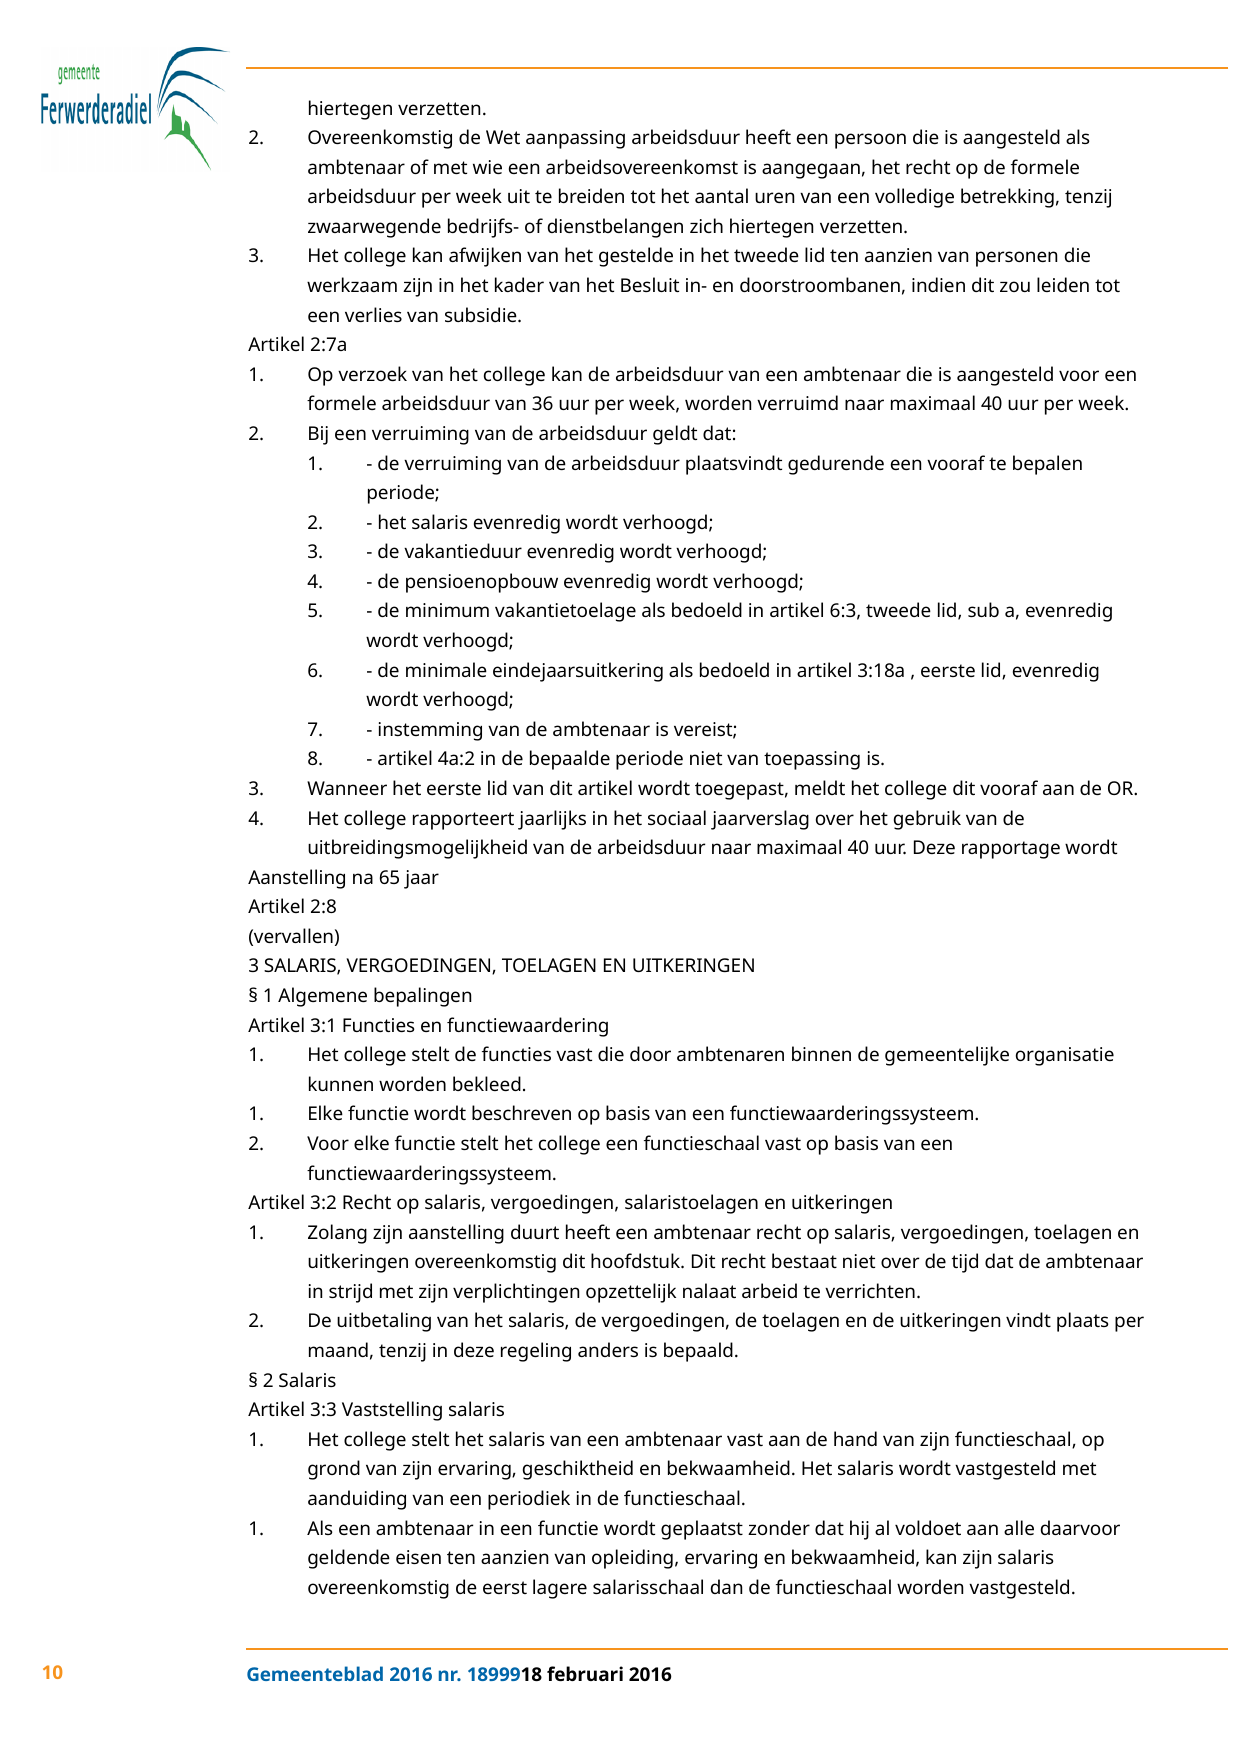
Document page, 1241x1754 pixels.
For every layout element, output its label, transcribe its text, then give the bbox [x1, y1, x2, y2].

text Artikel 3:1 Functies en functiewaardering [248, 1012, 1152, 1038]
list Het college stelt de functies vast die door ambtenaren binnen de gemeentelijke organisatie kunnen worden bekleed. [248, 1041, 1152, 1097]
list Zolang zijn aanstelling duurt heeft een ambtenaar recht op salaris, vergoedingen, toelagen en uitkeringen overeenkomstig dit hoofdstuk. Dit recht bestaat niet over de tijd dat de ambtenaar in strijd met zijn verplichtingen opzettelijk nalaat arbeid te verrichten. [248, 1219, 1152, 1304]
list - de pensioenopbouw evenredig wordt verhoogd; [307, 568, 1152, 594]
list - de vakantieduur evenredig wordt verhoogd; [307, 538, 1152, 564]
picture [41, 47, 231, 172]
text 3 SALARIS, VERGOEDINGEN, TOELAGEN EN UITKERINGEN [248, 953, 1152, 978]
text Artikel 2:8 [248, 893, 1152, 919]
text Artikel 3:3 Vaststelling salaris [248, 1396, 1152, 1422]
list De uitbetaling van het salaris, de vergoedingen, de toelagen en de uitkeringen vindt plaats per maand, tenzij in deze regeling anders is bepaald. [248, 1308, 1152, 1363]
text Artikel 3:2 Recht op salaris, vergoedingen, salaristoelagen en uitkeringen [248, 1189, 1152, 1215]
text Aanstelling na 65 jaar [248, 864, 1152, 890]
text Artikel 2:7a [248, 331, 1152, 357]
list - het salaris evenredig wordt verhoogd; [307, 509, 1152, 535]
list Als een ambtenaar in een functie wordt geplaatst zonder dat hij al voldoet aan alle daarvoor geldende eisen ten aanzien van opleiding, ervaring en bekwaamheid, kan zijn salaris overeenkomstig de eerst lagere salarisschaal dan de functieschaal worden vastgesteld. [248, 1515, 1152, 1600]
list Overeenkomstig de Wet aanpassing arbeidsduur heeft een persoon die is aangesteld als ambtenaar of met wie een arbeidsovereenkomst is aangegaan, het recht op de formele arbeidsduur per week uit te breiden tot het aantal uren van een volledige betrekking, tenzij zwaarwegende bedrijfs- of dienstbelangen zich hiertegen verzetten. [248, 124, 1152, 239]
list Het college kan afwijken van het gestelde in het tweede lid ten aanzien van personen die werkzaam zijn in het kader van het Besluit in- en doorstroombanen, indien dit zou leiden tot een verlies van subsidie. [248, 243, 1152, 328]
text § 1 Algemene bepalingen [248, 982, 1152, 1008]
list - de verruiming van de arbeidsduur plaatsvindt gedurende een vooraf te bepalen periode; [307, 450, 1152, 505]
list - instemming van de ambtenaar is vereist; [307, 716, 1152, 742]
list hiertegen verzetten. [248, 95, 1152, 121]
list Voor elke functie stelt het college een functieschaal vast op basis van een functiewaarderingssysteem. [248, 1130, 1152, 1186]
list Het college stelt het salaris van een ambtenaar vast aan de hand van zijn functieschaal, op grond van zijn ervaring, geschiktheid en bekwaamheid. Het salaris wordt vastgesteld met aanduiding van een periodiek in de functieschaal. [248, 1426, 1152, 1511]
list - de minimale eindejaarsuitkering als bedoeld in artikel 3:18a , eerste lid, evenredig wordt verhoogd; [307, 657, 1152, 712]
text § 2 Salaris [248, 1367, 1152, 1393]
list Elke functie wordt beschreven op basis van een functiewaarderingssysteem. [248, 1101, 1152, 1126]
list - artikel 4a:2 in de bepaalde periode niet van toepassing is. [307, 746, 1152, 771]
list Bij een verruiming van de arbeidsduur geldt dat: [248, 420, 1152, 446]
list Op verzoek van het college kan de arbeidsduur van een ambtenaar die is aangesteld voor een formele arbeidsduur van 36 uur per week, worden verruimd naar maximaal 40 uur per week. [248, 361, 1152, 416]
list Wanneer het eerste lid van dit artikel wordt toegepast, meldt het college dit vooraf aan de OR. [248, 775, 1152, 801]
list Het college rapporteert jaarlijks in het sociaal jaarverslag over het gebruik van de uitbreidingsmogelijkheid van de arbeidsduur naar maximaal 40 uur. Deze rapportage wordt [248, 805, 1152, 860]
text (vervallen) [248, 923, 1152, 949]
list - de minimum vakantietoelage als bedoeld in artikel 6:3, tweede lid, sub a, evenredig wordt verhoogd; [307, 598, 1152, 653]
